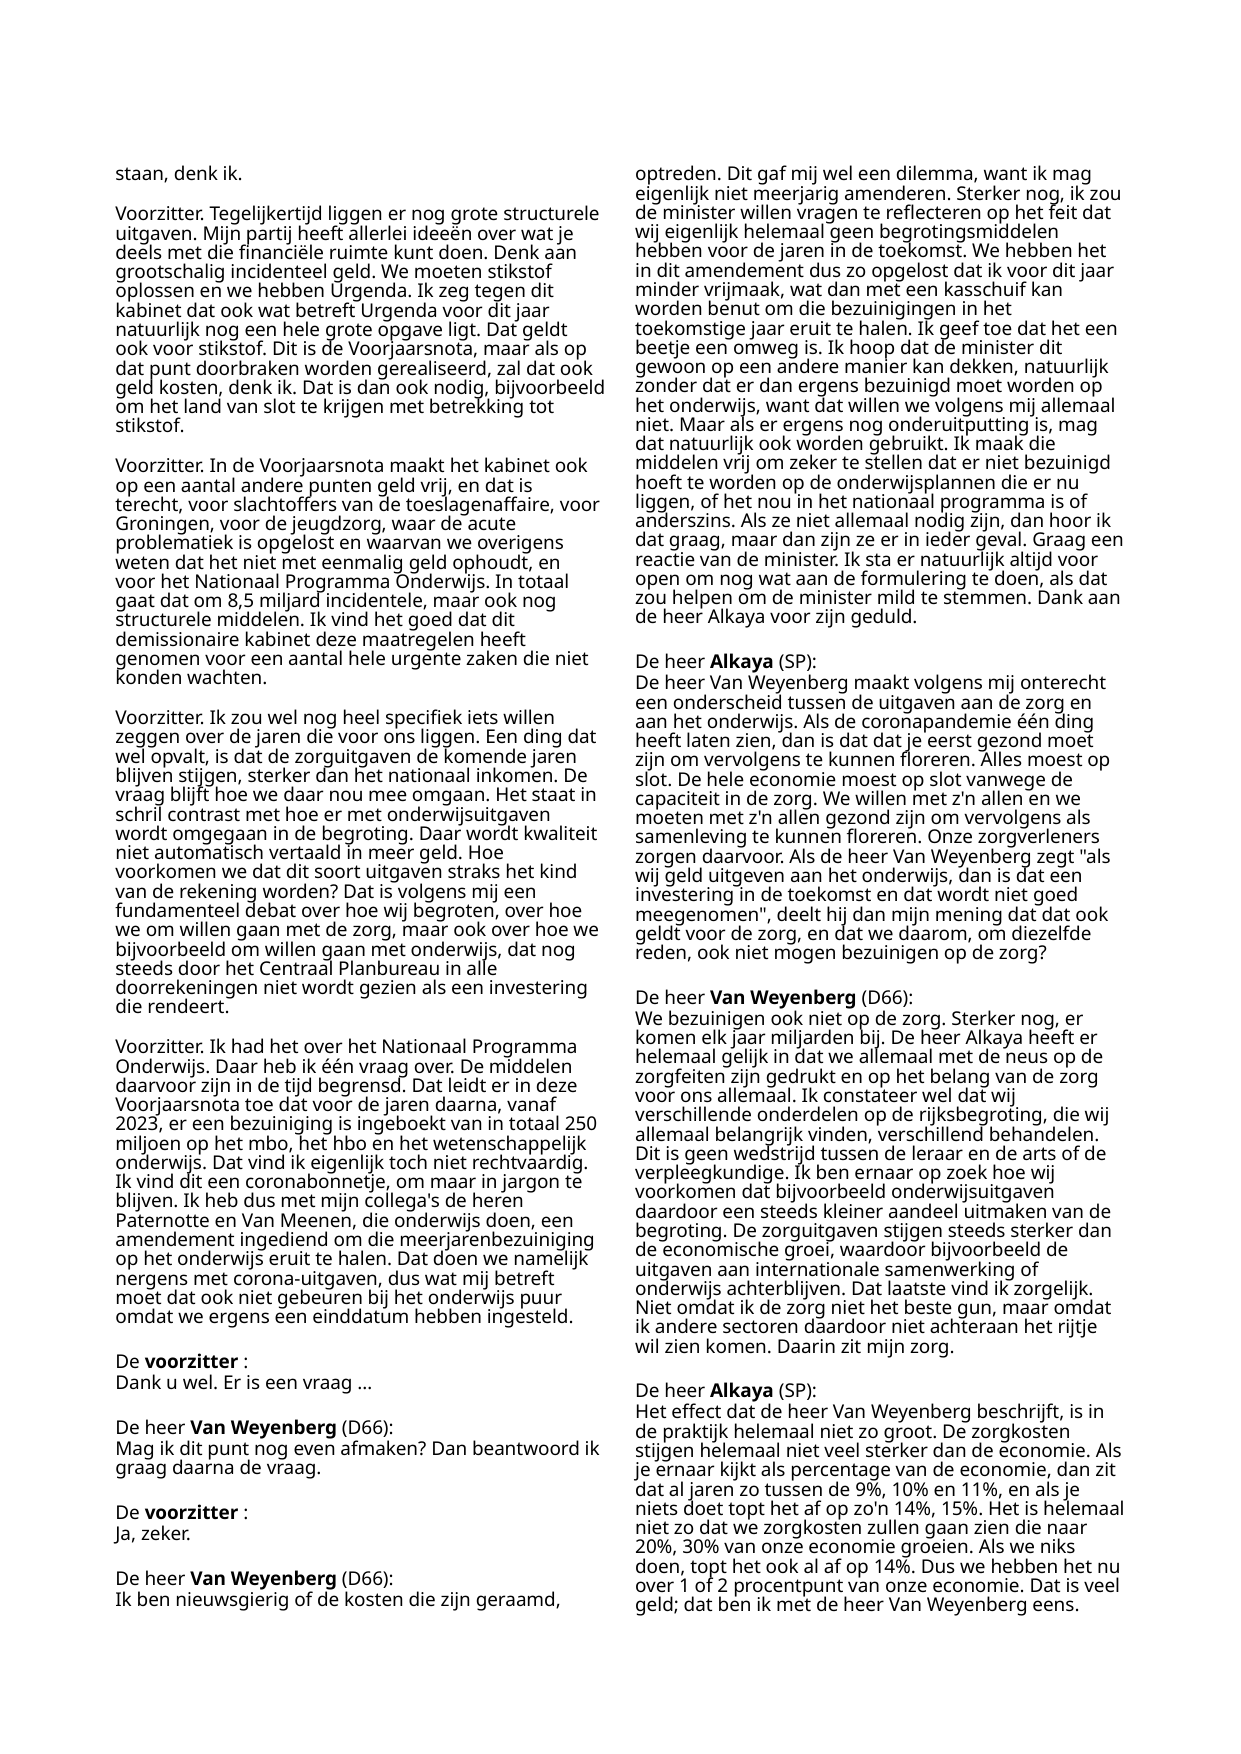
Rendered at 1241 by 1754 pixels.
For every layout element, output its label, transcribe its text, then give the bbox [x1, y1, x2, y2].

text staan, denk ik. [115, 165, 605, 184]
text Voorzitter. Tegelijkertijd liggen er nog grote structurele uitgaven. Mijn partij heeft allerlei ideeën over wat je deels met die financiële ruimte kunt doen. Denk aan grootschalig incidenteel geld. We moeten stikstof oplossen en we hebben Urgenda. Ik zeg tegen dit kabinet dat ook wat betreft Urgenda voor dit jaar natuurlijk nog een hele grote opgave ligt. Dat geldt ook voor stikstof. Dit is de Voorjaarsnota, maar als op dat punt doorbraken worden gerealiseerd, zal dat ook geld kosten, denk ik. Dat is dan ook nodig, bijvoorbeeld om het land van slot te krijgen met betrekking tot stikstof. [115, 205, 605, 437]
text De heer Van Weyenberg maakt volgens mij onterecht een onderscheid tussen de uitgaven aan de zorg en aan het onderwijs. Als de coronapandemie één ding heeft laten zien, dan is dat dat je eerst gezond moet zijn om vervolgens te kunnen floreren. Alles moest op slot. De hele economie moest op slot vanwege de capaciteit in de zorg. We willen met z'n allen en we moeten met z'n allen gezond zijn om vervolgens als samenleving te kunnen floreren. Onze zorgverleners zorgen daarvoor. Als de heer Van Weyenberg zegt "als wij geld uitgeven aan het onderwijs, dan is dat een investering in de toekomst en dat wordt niet goed meegenomen", deelt hij dan mijn mening dat dat ook geldt voor de zorg, en dat we daarom, om diezelfde reden, ook niet mogen bezuinigen op de zorg? [635, 674, 1125, 963]
text Voorzitter. In de Voorjaarsnota maakt het kabinet ook op een aantal andere punten geld vrij, en dat is terecht, voor slachtoffers van de toeslagenaffaire, voor Groningen, voor de jeugdzorg, waar de acute problematiek is opgelost en waarvan we overigens weten dat het niet met eenmalig geld ophoudt, en voor het Nationaal Programma Onderwijs. In totaal gaat dat om 8,5 miljard incidentele, maar ook nog structurele middelen. Ik vind het goed dat dit demissionaire kabinet deze maatregelen heeft genomen voor een aantal hele urgente zaken die niet konden wachten. [115, 457, 605, 688]
text De voorzitter : [115, 1499, 605, 1525]
text We bezuinigen ook niet op de zorg. Sterker nog, er komen elk jaar miljarden bij. De heer Alkaya heeft er helemaal gelijk in dat we allemaal met de neus op de zorgfeiten zijn gedrukt en op het belang van de zorg voor ons allemaal. Ik constateer wel dat wij verschillende onderdelen op de rijksbegroting, die wij allemaal belangrijk vinden, verschillend behandelen. Dit is geen wedstrijd tussen de leraar en de arts of de verpleegkundige. Ik ben ernaar op zoek hoe wij voorkomen dat bijvoorbeeld onderwijsuitgaven daardoor een steeds kleiner aandeel uitmaken van de begroting. De zorguitgaven stijgen steeds sterker dan de economische groei, waardoor bijvoorbeeld de uitgaven aan internationale samenwerking of onderwijs achterblijven. Dat laatste vind ik zorgelijk. Niet omdat ik de zorg niet het beste gun, maar omdat ik andere sectoren daardoor niet achteraan het rijtje wil zien komen. Daarin zit mijn zorg. [635, 1010, 1125, 1357]
text optreden. Dit gaf mij wel een dilemma, want ik mag eigenlijk niet meerjarig amenderen. Sterker nog, ik zou de minister willen vragen te reflecteren op het feit dat wij eigenlijk helemaal geen begrotingsmiddelen hebben voor de jaren in de toekomst. We hebben het in dit amendement dus zo opgelost dat ik voor dit jaar minder vrijmaak, wat dan met een kasschuif kan worden benut om die bezuinigingen in het toekomstige jaar eruit te halen. Ik geef toe dat het een beetje een omweg is. Ik hoop dat de minister dit gewoon op een andere manier kan dekken, natuurlijk zonder dat er dan ergens bezuinigd moet worden op het onderwijs, want dat willen we volgens mij allemaal niet. Maar als er ergens nog onderuitputting is, mag dat natuurlijk ook worden gebruikt. Ik maak die middelen vrij om zeker te stellen dat er niet bezuinigd hoeft te worden op de onderwijsplannen die er nu liggen, of het nou in het nationaal programma is of anderszins. Als ze niet allemaal nodig zijn, dan hoor ik dat graag, maar dan zijn ze er in ieder geval. Graag een reactie van de minister. Ik sta er natuurlijk altijd voor open om nog wat aan de formulering te doen, als dat zou helpen om de minister mild te stemmen. Dank aan de heer Alkaya voor zijn geduld. [635, 165, 1125, 628]
text De heer Van Weyenberg (D66): [115, 1565, 605, 1591]
text Mag ik dit punt nog even afmaken? Dan beantwoord ik graag daarna de vraag. [115, 1440, 605, 1478]
text De heer Alkaya (SP): [635, 1378, 1125, 1403]
text De heer Van Weyenberg (D66): [635, 984, 1125, 1010]
text Ik ben nieuwsgierig of de kosten die zijn geraamd, [115, 1591, 605, 1610]
text Ja, zeker. [115, 1525, 605, 1544]
text De heer Van Weyenberg (D66): [115, 1414, 605, 1440]
text Dank u wel. Er is een vraag … [115, 1374, 605, 1393]
text De voorzitter : [115, 1348, 605, 1374]
text Voorzitter. Ik had het over het Nationaal Programma Onderwijs. Daar heb ik één vraag over. De middelen daarvoor zijn in de tijd begrensd. Dat leidt er in deze Voorjaarsnota toe dat voor de jaren daarna, vanaf 2023, er een bezuiniging is ingeboekt van in totaal 250 miljoen op het mbo, het hbo en het wetenschappelijk onderwijs. Dat vind ik eigenlijk toch niet rechtvaardig. Ik vind dit een coronabonnetje, om maar in jargon te blijven. Ik heb dus met mijn collega's de heren Paternotte en Van Meenen, die onderwijs doen, een amendement ingediend om die meerjarenbezuiniging op het onderwijs eruit te halen. Dat doen we namelijk nergens met corona-uitgaven, dus wat mij betreft moet dat ook niet gebeuren bij het onderwijs puur omdat we ergens een einddatum hebben ingesteld. [115, 1038, 605, 1327]
text Voorzitter. Ik zou wel nog heel specifiek iets willen zeggen over de jaren die voor ons liggen. Een ding dat wel opvalt, is dat de zorguitgaven de komende jaren blijven stijgen, sterker dan het nationaal inkomen. De vraag blijft hoe we daar nou mee omgaan. Het staat in schril contrast met hoe er met onderwijsuitgaven wordt omgegaan in de begroting. Daar wordt kwaliteit niet automatisch vertaald in meer geld. Hoe voorkomen we dat dit soort uitgaven straks het kind van de rekening worden? Dat is volgens mij een fundamenteel debat over hoe wij begroten, over hoe we om willen gaan met de zorg, maar ook over hoe we bijvoorbeeld om willen gaan met onderwijs, dat nog steeds door het Centraal Planbureau in alle doorrekeningen niet wordt gezien als een investering die rendeert. [115, 709, 605, 1018]
text Het effect dat de heer Van Weyenberg beschrijft, is in de praktijk helemaal niet zo groot. De zorgkosten stijgen helemaal niet veel sterker dan de economie. Als je ernaar kijkt als percentage van de economie, dan zit dat al jaren zo tussen de 9%, 10% en 11%, en als je niets doet topt het af op zo'n 14%, 15%. Het is helemaal niet zo dat we zorgkosten zullen gaan zien die naar 20%, 30% van onze economie groeien. Als we niks doen, topt het ook al af op 14%. Dus we hebben het nu over 1 of 2 procentpunt van onze economie. Dat is veel geld; dat ben ik met de heer Van Weyenberg eens. [635, 1403, 1125, 1615]
text De heer Alkaya (SP): [635, 649, 1125, 674]
